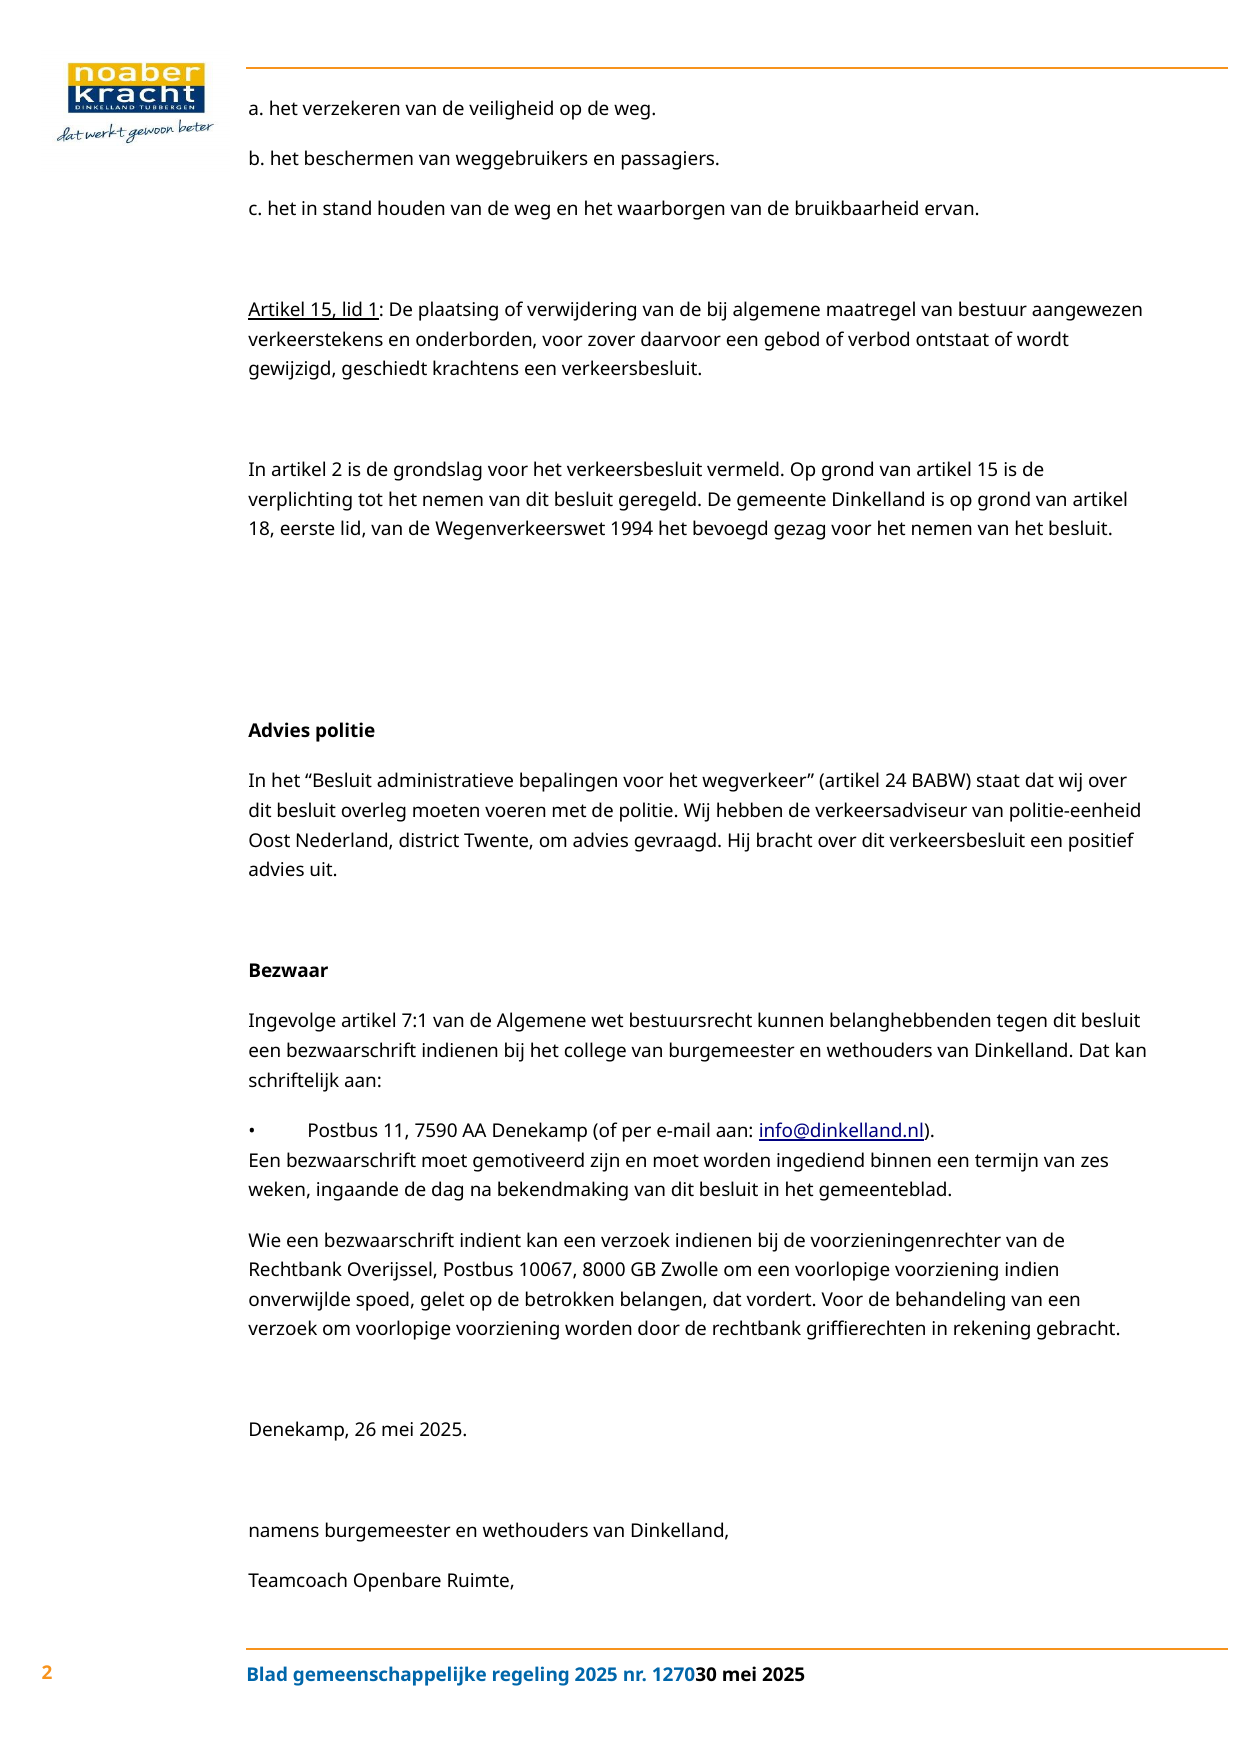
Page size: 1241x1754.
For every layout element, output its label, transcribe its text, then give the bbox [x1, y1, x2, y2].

list Postbus 11, 7590 AA Denekamp (of per e-mail aan: info@dinkelland.nl). [248, 1117, 1152, 1143]
text Een bezwaarschrift moet gemotiveerd zijn en moet worden ingediend binnen een termijn van zes weken, ingaande de dag na bekendmaking van dit besluit in het gemeenteblad. [248, 1147, 1152, 1202]
text Ingevolge artikel 7:1 van de Algemene wet bestuursrecht kunnen belanghebbenden tegen dit besluit een bezwaarschrift indienen bij het college van burgemeester en wethouders van Dinkelland. Dat kan schriftelijk aan: [248, 1008, 1152, 1093]
text c. het in stand houden van de weg en het waarborgen van de bruikbaarheid ervan. [248, 196, 1152, 221]
text Wie een bezwaarschrift indient kan een verzoek indienen bij de voorzieningenrechter van de Rechtbank Overijssel, Postbus 10067, 8000 GB Zwolle om een voorlopige voorziening indien onverwijlde spoed, gelet op de betrokken belangen, dat vordert. Voor de behandeling van een verzoek om voorlopige voorziening worden door de rechtbank griffierechten in rekening gebracht. [248, 1227, 1152, 1341]
picture [41, 47, 231, 172]
text b. het beschermen van weggebruikers en passagiers. [248, 145, 1152, 171]
text Teamcoach Openbare Ruimte, [248, 1568, 1152, 1593]
text Artikel 15, lid 1: De plaatsing of verwijdering van de bij algemene maatregel van bestuur aangewezen verkeerstekens en onderborden, voor zover daarvoor een gebod of verbod ontstaat of wordt gewijzigd, geschiedt krachtens een verkeersbesluit. [248, 296, 1152, 381]
text In artikel 2 is de grondslag voor het verkeersbesluit vermeld. Op grond van artikel 15 is de verplichting tot het nemen van dit besluit geregeld. De gemeente Dinkelland is op grond van artikel 18, eerste lid, van de Wegenverkeerswet 1994 het bevoegd gezag voor het nemen van het besluit. [248, 456, 1152, 541]
text Bezwaar [248, 957, 1152, 983]
text Advies politie [248, 717, 1152, 743]
text In het “Besluit administratieve bepalingen voor het wegverkeer” (artikel 24 BABW) staat dat wij over dit besluit overleg moeten voeren met de politie. Wij hebben de verkeersadviseur van politie-eenheid Oost Nederland, district Twente, om advies gevraagd. Hij bracht over dit verkeersbesluit een positief advies uit. [248, 768, 1152, 882]
text Denekamp, 26 mei 2025. [248, 1416, 1152, 1442]
text a. het verzekeren van de veiligheid op de weg. [248, 95, 1152, 121]
text namens burgemeester en wethouders van Dinkelland, [248, 1517, 1152, 1543]
